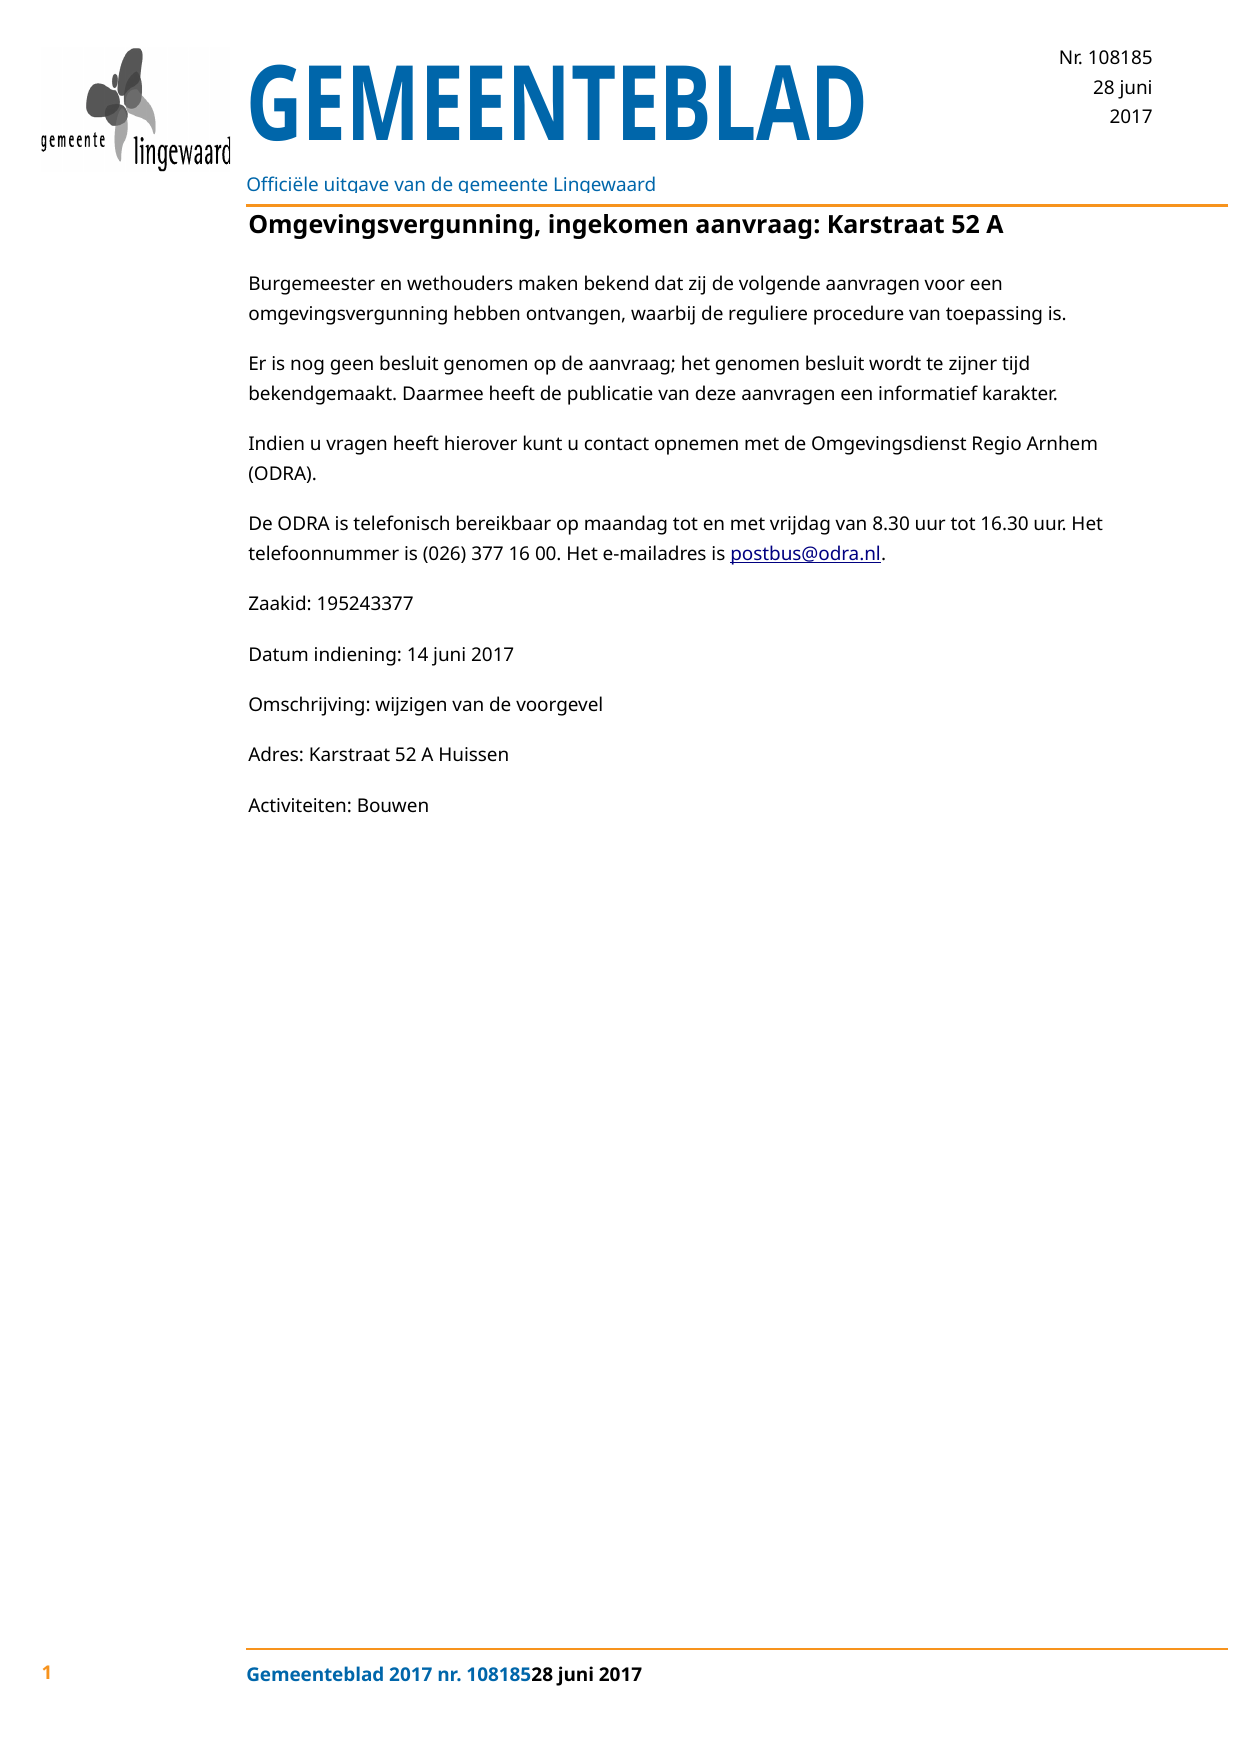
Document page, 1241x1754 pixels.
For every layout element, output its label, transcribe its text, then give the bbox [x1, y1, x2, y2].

text Er is nog geen besluit genomen op de aanvraag; het genomen besluit wordt te zijner tijd bekendgemaakt. Daarmee heeft de publicatie van deze aanvragen een informatief karakter. [248, 350, 1152, 406]
text Activiteiten: Bouwen [248, 792, 1152, 818]
text Zaakid: 195243377 [248, 590, 1152, 616]
text Omschrijving: wijzigen van de voorgevel [248, 691, 1152, 717]
text Datum indiening: 14 juni 2017 [248, 641, 1152, 666]
text Adres: Karstraat 52 A Huissen [248, 742, 1152, 767]
text Omgevingsvergunning, ingekomen aanvraag: Karstraat 52 A [248, 207, 1152, 241]
text Burgemeester en wethouders maken bekend dat zij de volgende aanvragen voor een omgevingsvergunning hebben ontvangen, waarbij de reguliere procedure van toepassing is. [248, 270, 1152, 326]
text De ODRA is telefonisch bereikbaar op maandag tot en met vrijdag van 8.30 uur tot 16.30 uur. Het telefoonnummer is (026) 377 16 00. Het e-mailadres is postbus@odra.nl. [248, 510, 1152, 566]
picture [41, 47, 231, 172]
text Indien u vragen heeft hierover kunt u contact opnemen met de Omgevingsdienst Regio Arnhem (ODRA). [248, 430, 1152, 486]
